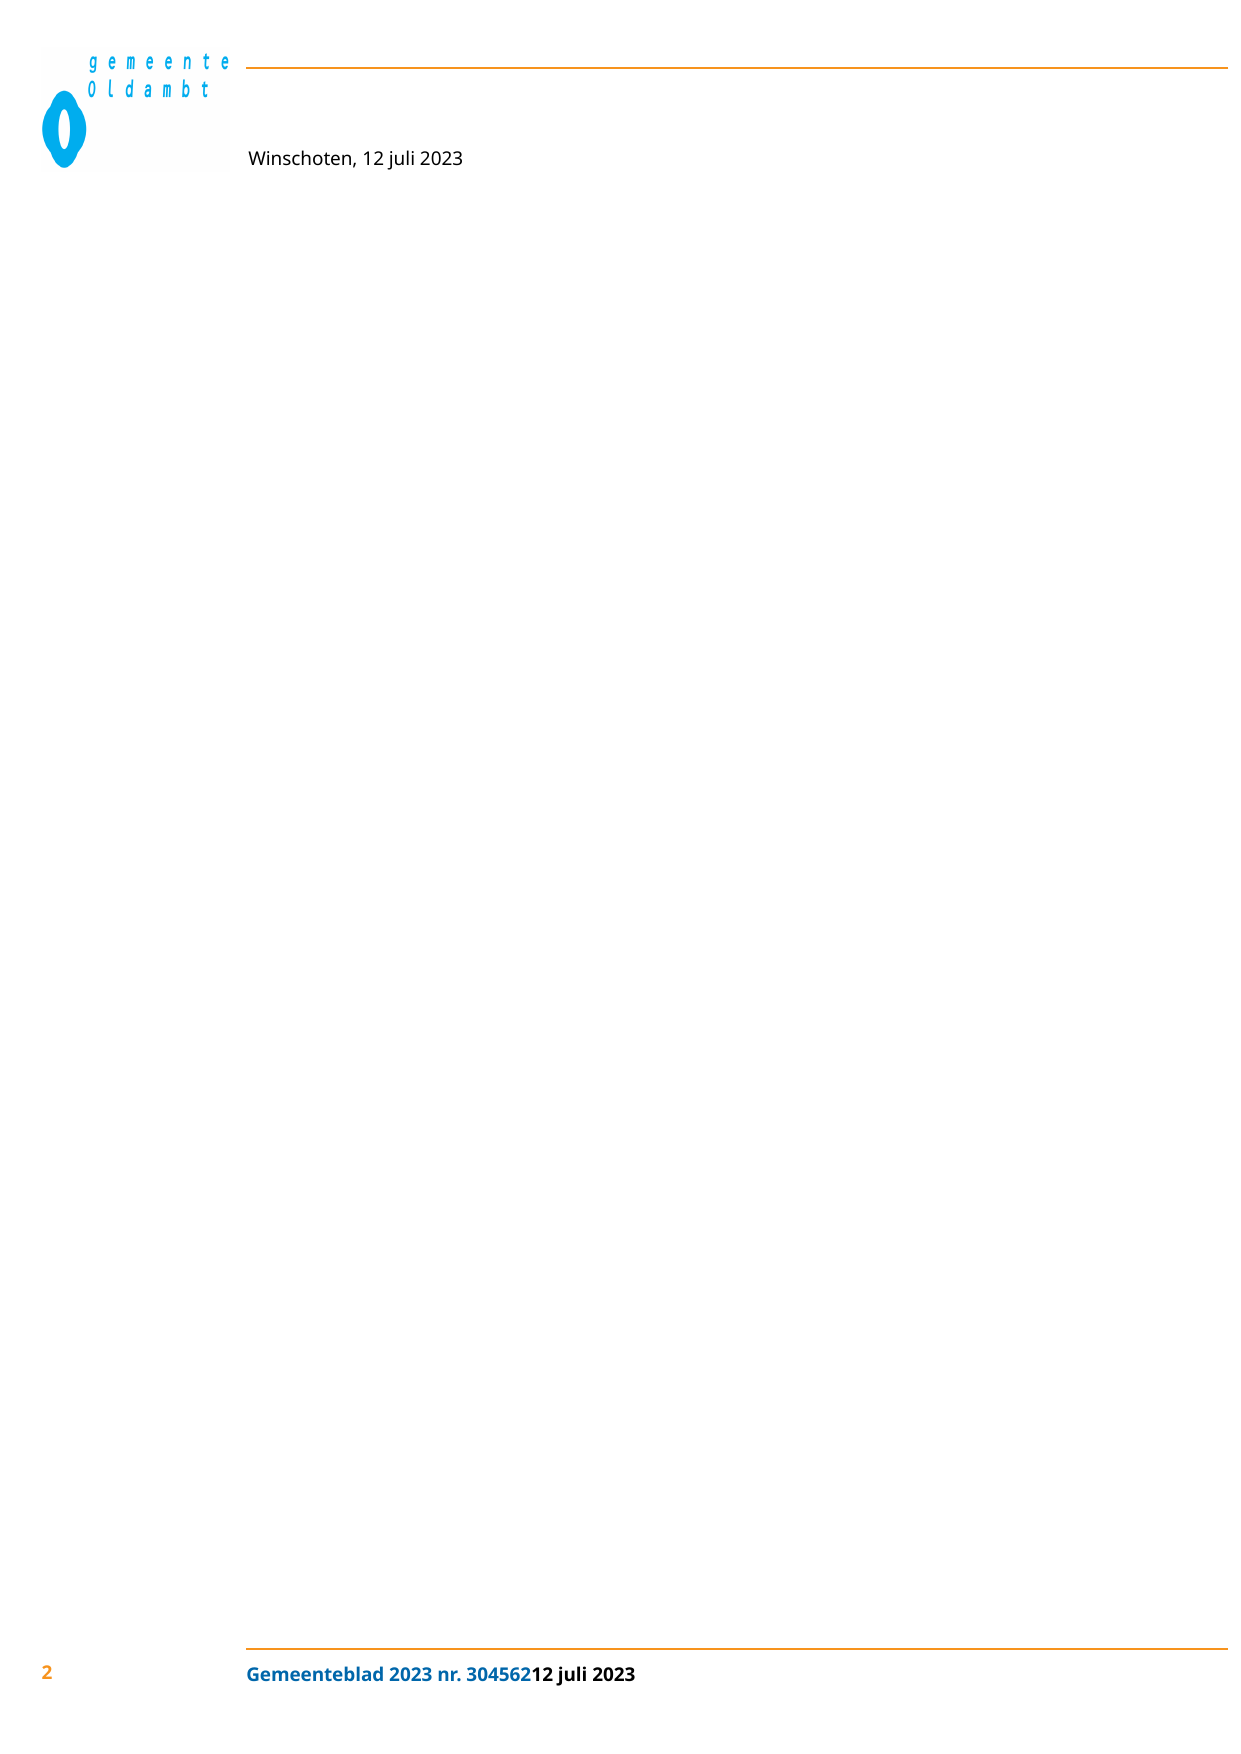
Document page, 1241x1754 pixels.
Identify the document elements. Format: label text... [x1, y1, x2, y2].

picture [41, 47, 231, 172]
text Winschoten, 12 juli 2023 [248, 145, 1152, 171]
